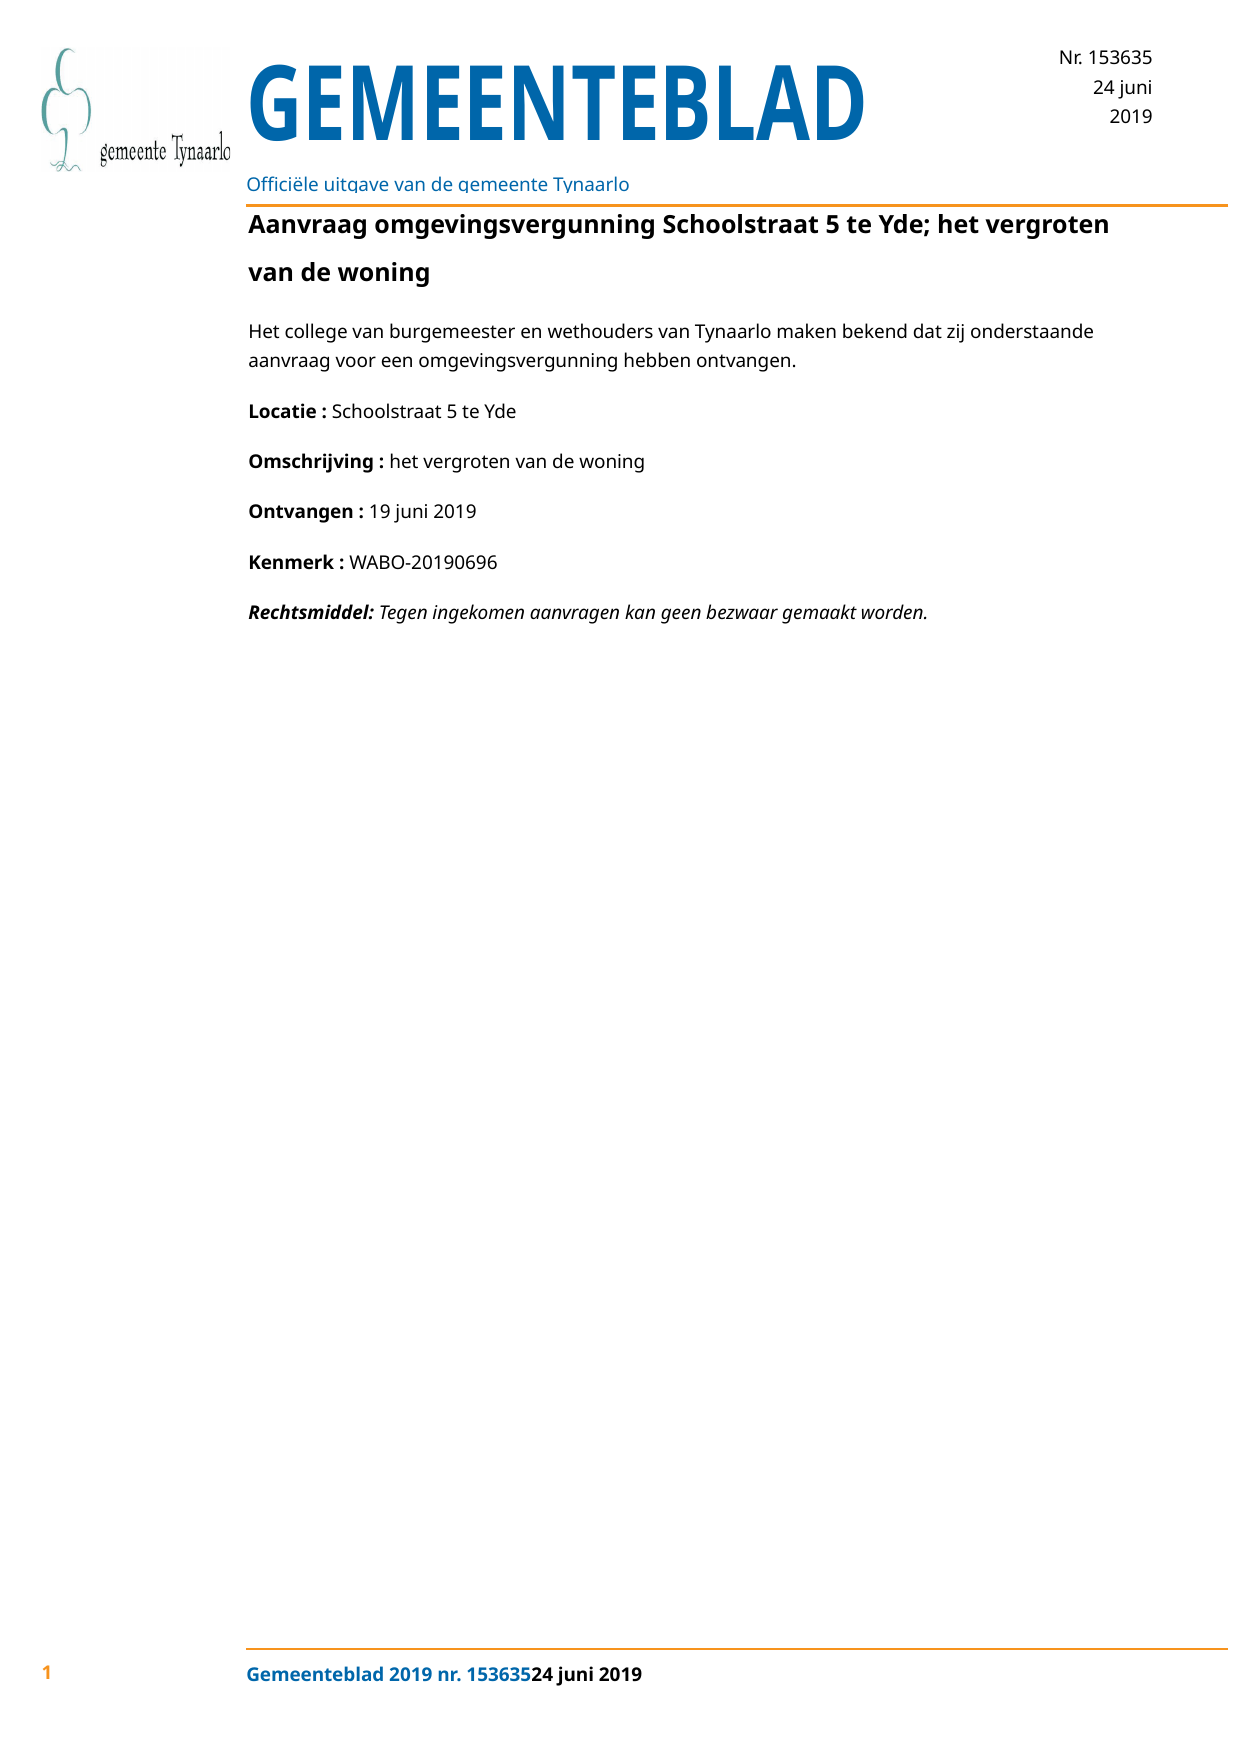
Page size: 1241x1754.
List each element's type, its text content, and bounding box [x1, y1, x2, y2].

text Aanvraag omgevingsvergunning Schoolstraat 5 te Yde; het vergroten van de woning [248, 207, 1152, 288]
text Kenmerk : WABO-20190696 [248, 549, 1152, 575]
picture [41, 47, 231, 172]
text Omschrijving : het vergroten van de woning [248, 448, 1152, 474]
text Ontvangen : 19 juni 2019 [248, 499, 1152, 524]
text Het college van burgemeester en wethouders van Tynaarlo maken bekend dat zij onderstaande aanvraag voor een omgevingsvergunning hebben ontvangen. [248, 318, 1152, 373]
text Rechtsmiddel: Tegen ingekomen aanvragen kan geen bezwaar gemaakt worden. [248, 599, 1152, 625]
text Locatie : Schoolstraat 5 te Yde [248, 398, 1152, 424]
